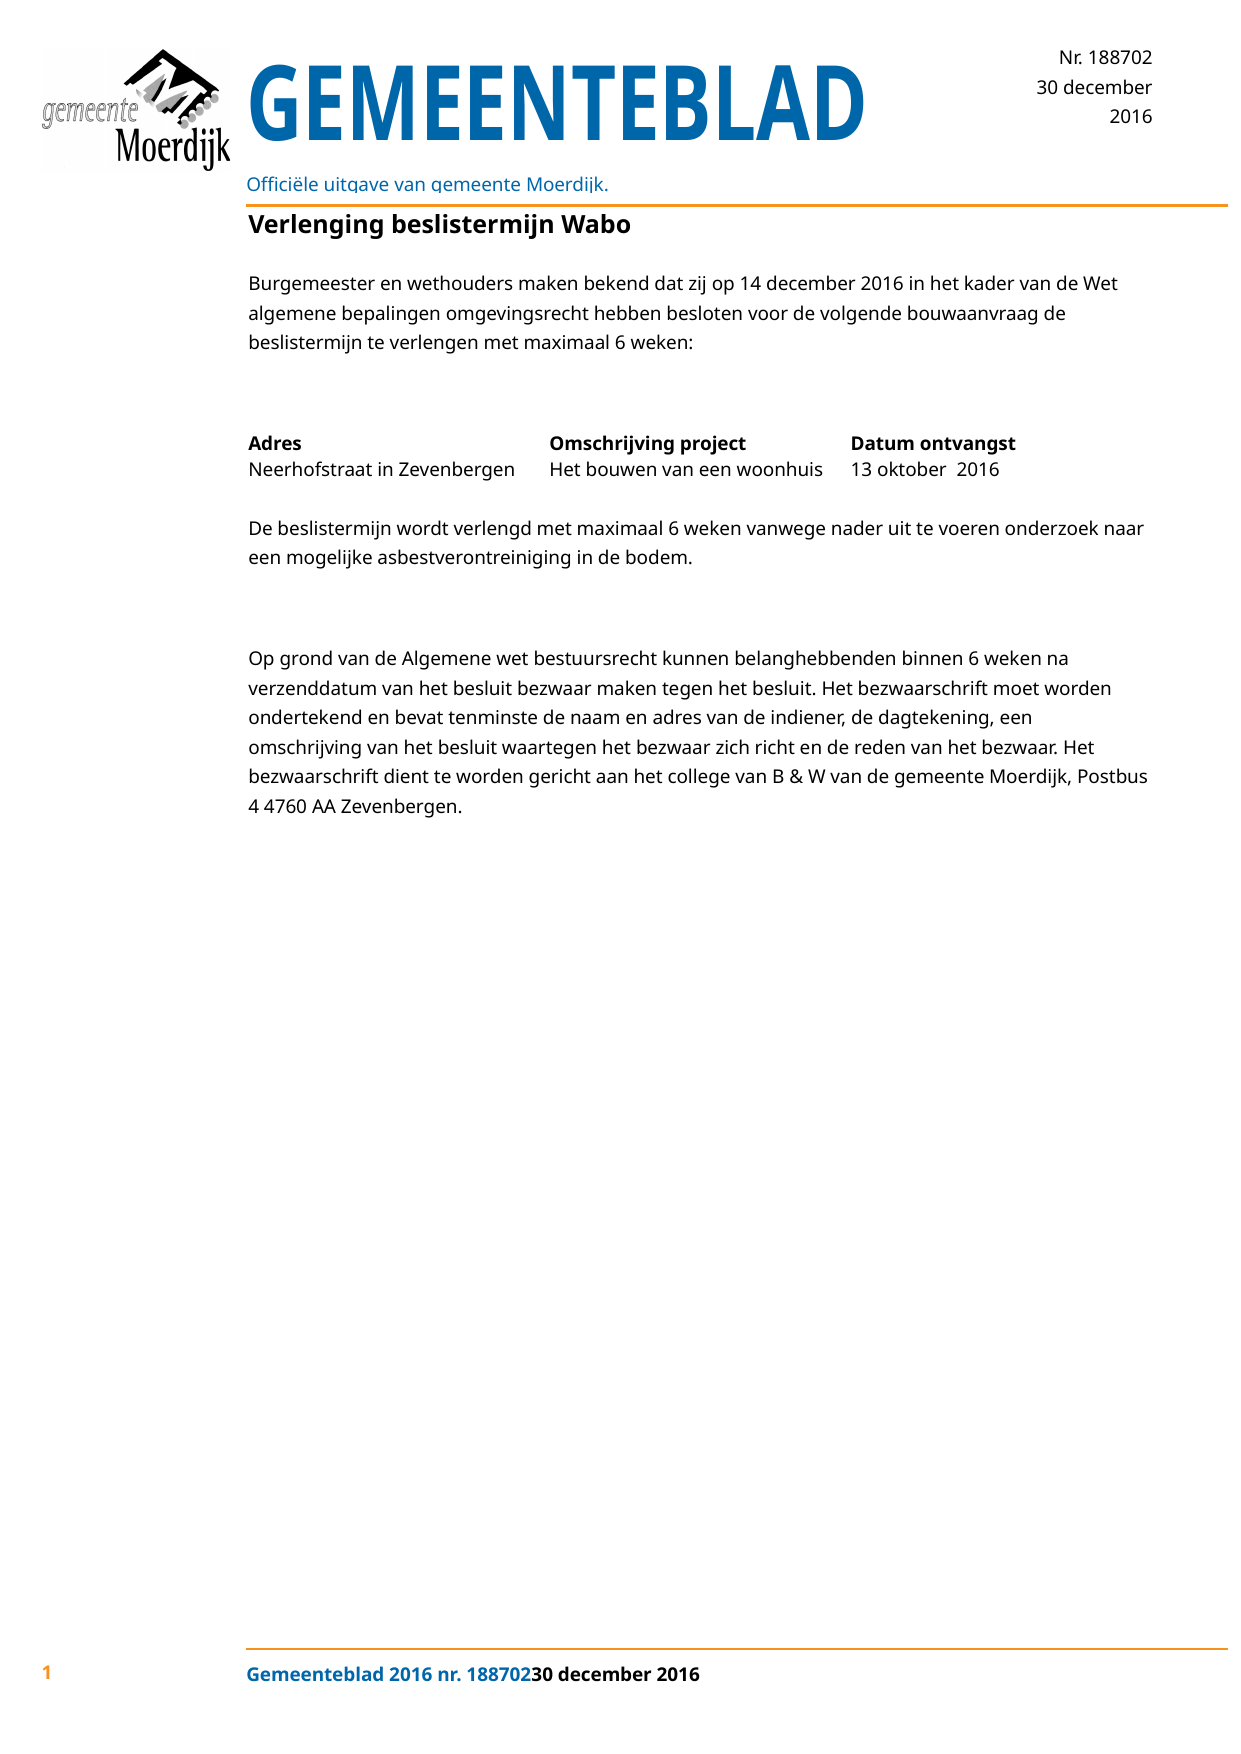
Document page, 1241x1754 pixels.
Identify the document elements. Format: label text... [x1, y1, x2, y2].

text De beslistermijn wordt verlengd met maximaal 6 weken vanwege nader uit te voeren onderzoek naar een mogelijke asbestverontreiniging in de bodem. [248, 515, 1152, 570]
text Op grond van de Algemene wet bestuursrecht kunnen belanghebbenden binnen 6 weken na verzenddatum van het besluit bezwaar maken tegen het besluit. Het bezwaarschrift moet worden ondertekend en bevat tenminste de naam en adres van de indiener, de dagtekening, een omschrijving van het besluit waartegen het bezwaar zich richt en de reden van het bezwaar. Het bezwaarschrift dient te worden gericht aan het college van B & W van de gemeente Moerdijk, Postbus 4 4760 AA Zevenbergen. [248, 645, 1152, 819]
text Burgemeester en wethouders maken bekend dat zij op 14 december 2016 in het kader van de Wet algemene bepalingen omgevingsrecht hebben besloten voor de volgende bouwaanvraag de beslistermijn te verlengen met maximaal 6 weken: [248, 270, 1152, 355]
table_header Omschrijving project [549, 430, 850, 456]
table_cell Neerhofstraat in Zevenbergen [248, 456, 549, 511]
picture [41, 47, 231, 172]
table_header Datum ontvangst [850, 430, 1152, 456]
text Verlenging beslistermijn Wabo [248, 207, 1152, 241]
table_cell 13 oktober 2016 [850, 456, 1152, 511]
table_header Adres [248, 430, 549, 456]
table_cell Het bouwen van een woonhuis [549, 456, 850, 511]
